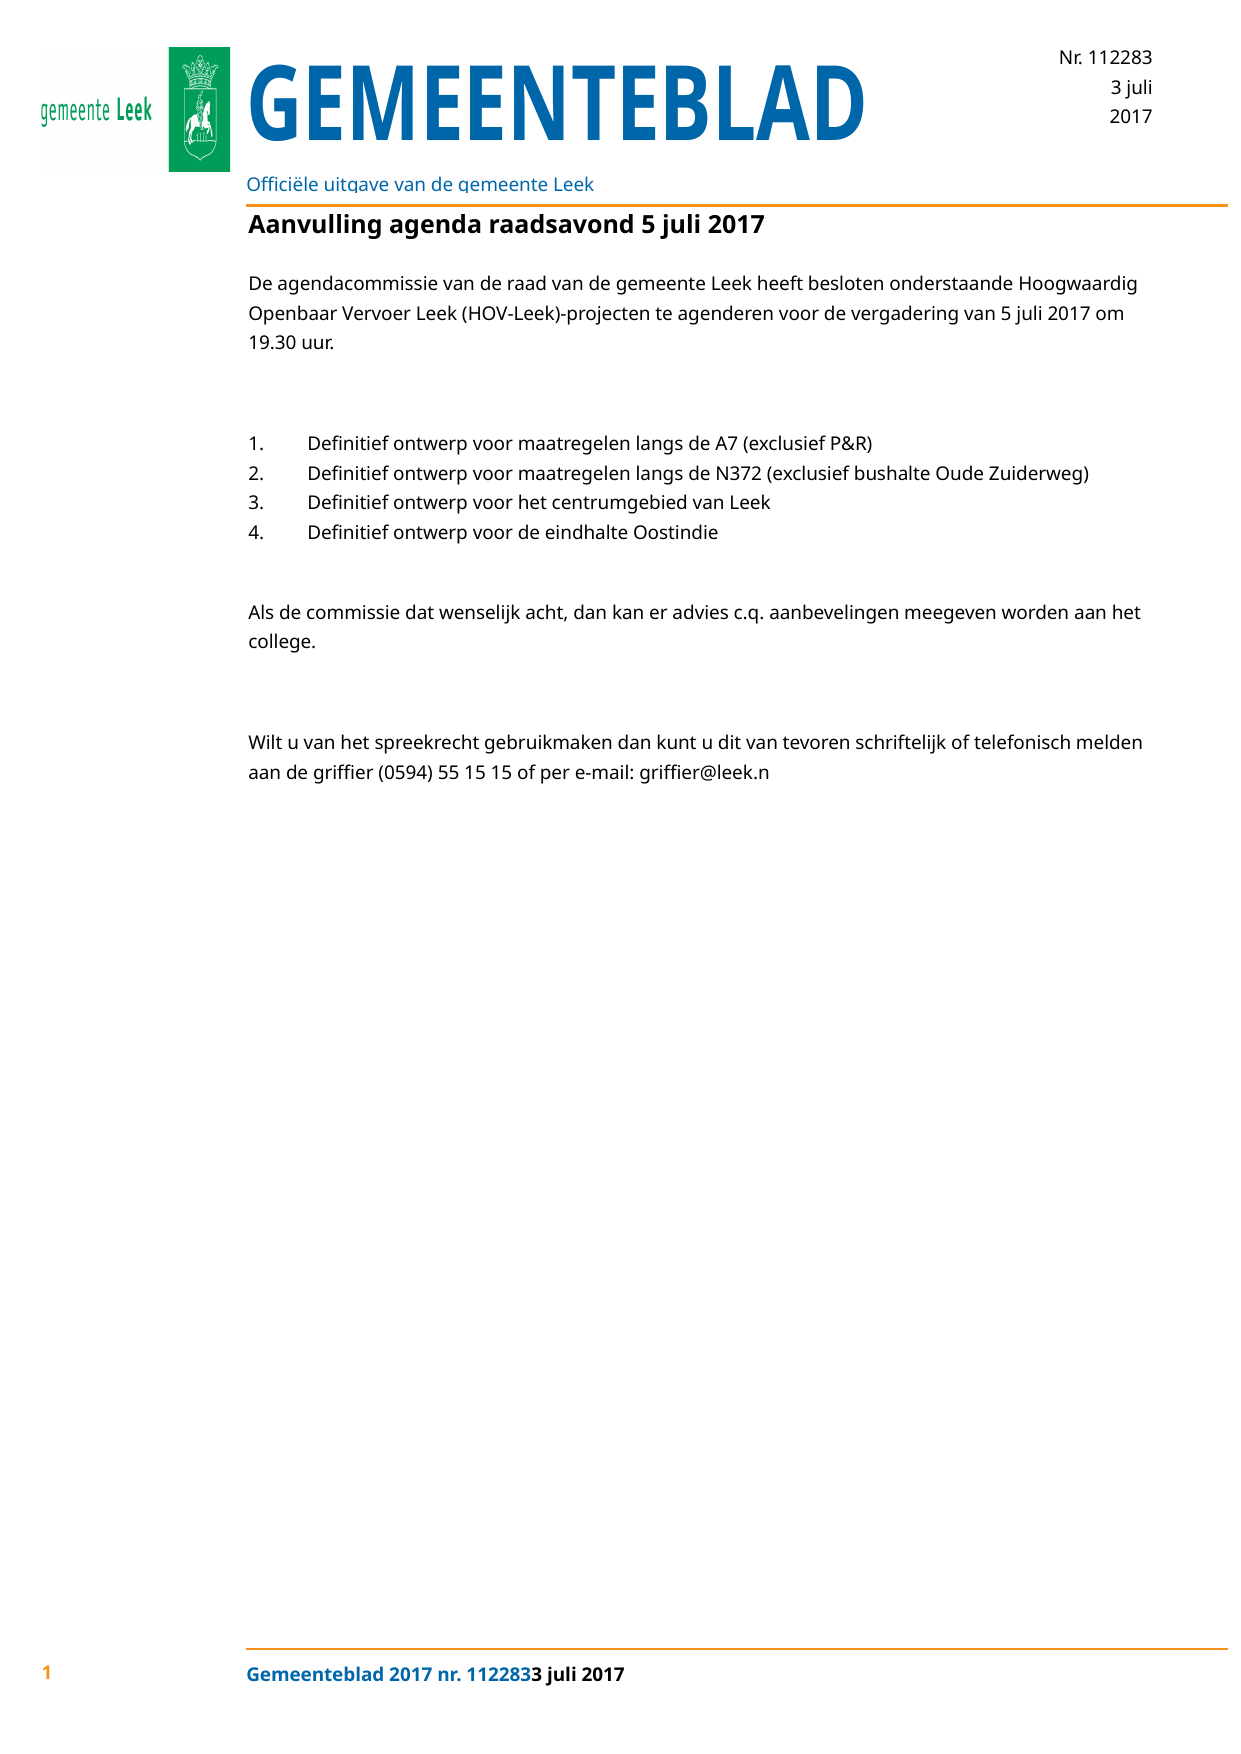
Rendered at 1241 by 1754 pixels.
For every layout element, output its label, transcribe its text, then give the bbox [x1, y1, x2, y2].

list Definitief ontwerp voor de eindhalte Oostindie [248, 519, 1152, 545]
list Definitief ontwerp voor maatregelen langs de A7 (exclusief P&R) [248, 430, 1152, 456]
text Wilt u van het spreekrecht gebruikmaken dan kunt u dit van tevoren schriftelijk of telefonisch melden aan de griffier (0594) 55 15 15 of per e-mail: griffier@leek.n [248, 729, 1152, 785]
list Definitief ontwerp voor maatregelen langs de N372 (exclusief bushalte Oude Zuiderweg) [248, 460, 1152, 486]
text De agendacommissie van de raad van de gemeente Leek heeft besloten onderstaande Hoogwaardig Openbaar Vervoer Leek (HOV-Leek)-projecten te agenderen voor de vergadering van 5 juli 2017 om 19.30 uur. [248, 270, 1152, 355]
list Definitief ontwerp voor het centrumgebied van Leek [248, 489, 1152, 515]
picture [41, 47, 231, 172]
text Als de commissie dat wenselijk acht, dan kan er advies c.q. aanbevelingen meegeven worden aan het college. [248, 599, 1152, 654]
text Aanvulling agenda raadsavond 5 juli 2017 [248, 207, 1152, 241]
